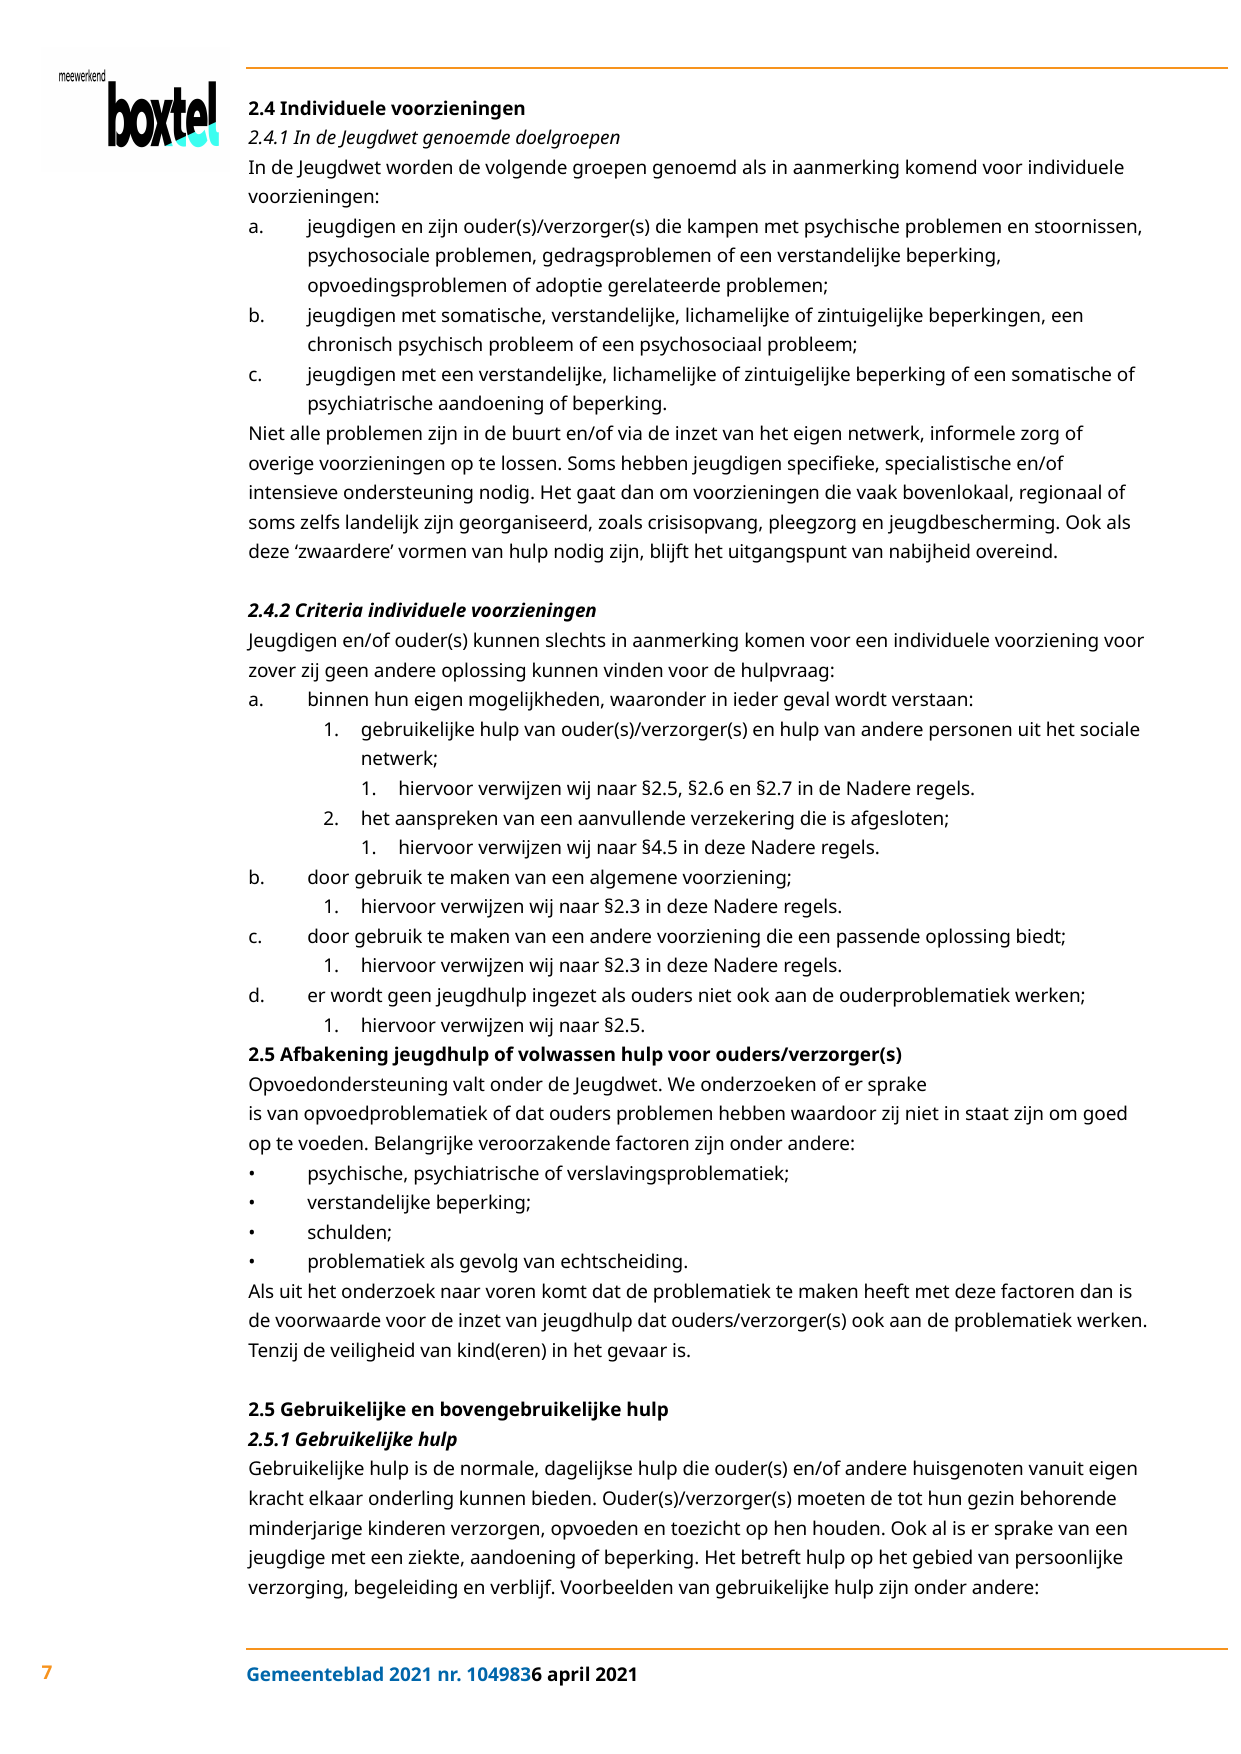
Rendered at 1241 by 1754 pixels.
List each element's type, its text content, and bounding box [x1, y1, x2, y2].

list jeugdigen met een verstandelijke, lichamelijke of zintuigelijke beperking of een somatische of psychiatrische aandoening of beperking. [248, 361, 1152, 416]
text Niet alle problemen zijn in de buurt en/of via de inzet van het eigen netwerk, informele zorg of overige voorzieningen op te lossen. Soms hebben jeugdigen specifieke, specialistische en/of intensieve ondersteuning nodig. Het gaat dan om voorzieningen die vaak bovenlokaal, regionaal of soms zelfs landelijk zijn georganiseerd, zoals crisisopvang, pleegzorg en jeugdbescherming. Ook als deze ‘zwaardere’ vormen van hulp nodig zijn, blijft het uitgangspunt van nabijheid overeind. [248, 420, 1152, 564]
list jeugdigen met somatische, verstandelijke, lichamelijke of zintuigelijke beperkingen, een chronisch psychisch probleem of een psychosociaal probleem; [248, 302, 1152, 357]
text 2.5 Afbakening jeugdhulp of volwassen hulp voor ouders/verzorger(s) [248, 1041, 1152, 1067]
text Als uit het onderzoek naar voren komt dat de problematiek te maken heeft met deze factoren dan is de voorwaarde voor de inzet van jeugdhulp dat ouders/verzorger(s) ook aan de problematiek werken. Tenzij de veiligheid van kind(eren) in het gevaar is. [248, 1278, 1152, 1363]
list het aanspreken van een aanvullende verzekering die is afgesloten; [323, 805, 1152, 831]
list hiervoor verwijzen wij naar §4.5 in deze Nadere regels. [361, 834, 1152, 860]
text 2.4.2 Criteria individuele voorzieningen [248, 598, 1152, 623]
text Jeugdigen en/of ouder(s) kunnen slechts in aanmerking komen voor een individuele voorziening voor zover zij geen andere oplossing kunnen vinden voor de hulpvraag: [248, 627, 1152, 683]
list verstandelijke beperking; [248, 1189, 1152, 1215]
list psychische, psychiatrische of verslavingsproblematiek; [248, 1160, 1152, 1186]
list hiervoor verwijzen wij naar §2.3 in deze Nadere regels. [323, 953, 1152, 978]
picture [41, 47, 231, 172]
list schulden; [248, 1219, 1152, 1245]
text 2.5.1 Gebruikelijke hulp [248, 1426, 1152, 1452]
text Opvoedondersteuning valt onder de Jeugdwet. We onderzoeken of er sprake [248, 1071, 1152, 1097]
text 2.5 Gebruikelijke en bovengebruikelijke hulp [248, 1396, 1152, 1422]
list problematiek als gevolg van echtscheiding. [248, 1248, 1152, 1274]
list binnen hun eigen mogelijkheden, waaronder in ieder geval wordt verstaan: [248, 686, 1152, 712]
text 2.4 Individuele voorzieningen [248, 95, 1152, 121]
text 2.4.1 In de Jeugdwet genoemde doelgroepen [248, 124, 1152, 150]
list hiervoor verwijzen wij naar §2.5, §2.6 en §2.7 in de Nadere regels. [361, 775, 1152, 801]
text In de Jeugdwet worden de volgende groepen genoemd als in aanmerking komend voor individuele voorzieningen: [248, 154, 1152, 209]
text Gebruikelijke hulp is de normale, dagelijkse hulp die ouder(s) en/of andere huisgenoten vanuit eigen kracht elkaar onderling kunnen bieden. Ouder(s)/verzorger(s) moeten de tot hun gezin behorende minderjarige kinderen verzorgen, opvoeden en toezicht op hen houden. Ook al is er sprake van een jeugdige met een ziekte, aandoening of beperking. Het betreft hulp op het gebied van persoonlijke verzorging, begeleiding en verblijf. Voorbeelden van gebruikelijke hulp zijn onder andere: [248, 1456, 1152, 1600]
list gebruikelijke hulp van ouder(s)/verzorger(s) en hulp van andere personen uit het sociale netwerk; [323, 716, 1152, 771]
list door gebruik te maken van een andere voorziening die een passende oplossing biedt; [248, 923, 1152, 949]
list jeugdigen en zijn ouder(s)/verzorger(s) die kampen met psychische problemen en stoornissen, psychosociale problemen, gedragsproblemen of een verstandelijke beperking, opvoedingsproblemen of adoptie gerelateerde problemen; [248, 213, 1152, 298]
list er wordt geen jeugdhulp ingezet als ouders niet ook aan de ouderproblematiek werken; [248, 982, 1152, 1008]
text is van opvoedproblematiek of dat ouders problemen hebben waardoor zij niet in staat zijn om goed op te voeden. Belangrijke veroorzakende factoren zijn onder andere: [248, 1101, 1152, 1156]
list door gebruik te maken van een algemene voorziening; [248, 864, 1152, 890]
list hiervoor verwijzen wij naar §2.5. [323, 1012, 1152, 1038]
list hiervoor verwijzen wij naar §2.3 in deze Nadere regels. [323, 893, 1152, 919]
